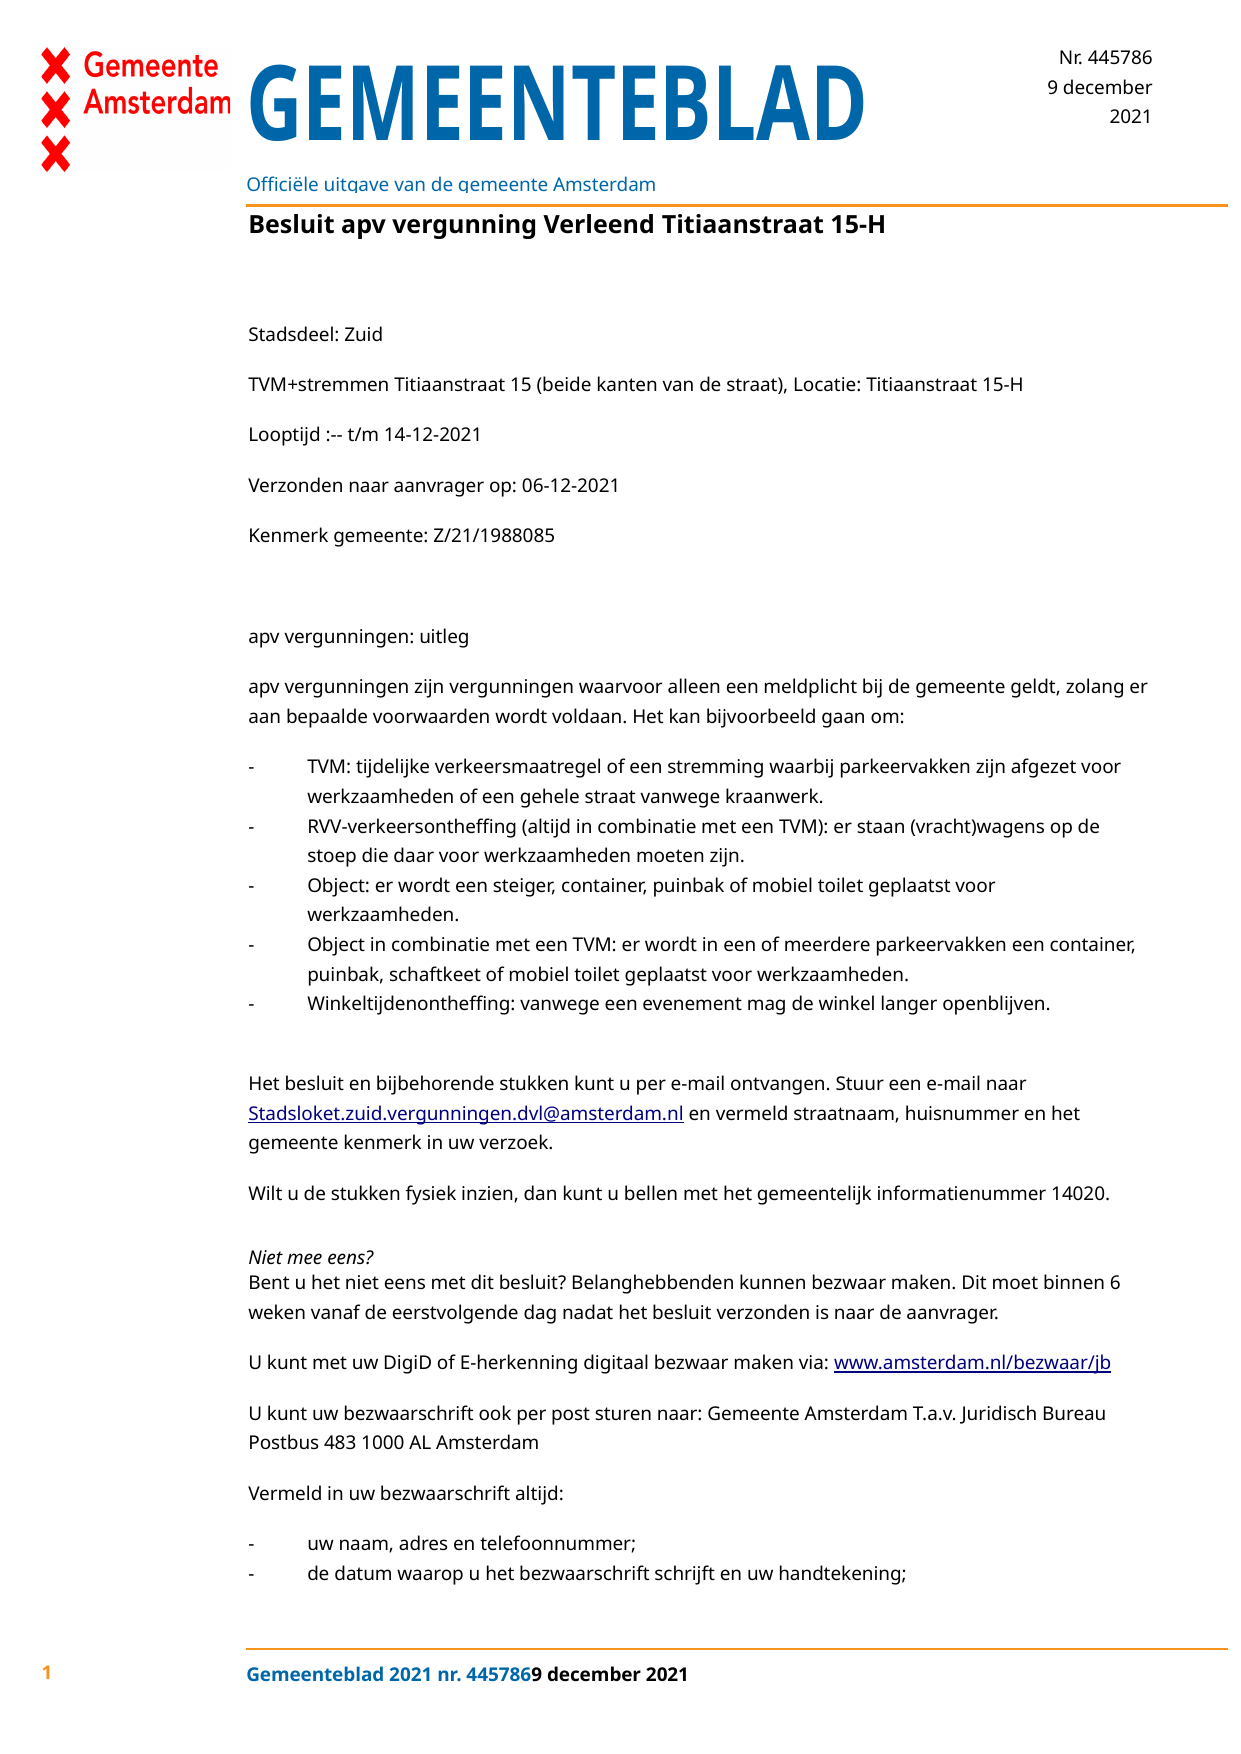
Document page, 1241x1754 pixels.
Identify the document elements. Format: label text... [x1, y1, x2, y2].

text U kunt uw bezwaarschrift ook per post sturen naar: Gemeente Amsterdam T.a.v. Juridisch Bureau Postbus 483 1000 AL Amsterdam [248, 1400, 1152, 1455]
text Kenmerk gemeente: Z/21/1988085 [248, 522, 1152, 548]
list Object in combinatie met een TVM: er wordt in een of meerdere parkeervakken een container, puinbak, schaftkeet of mobiel toilet geplaatst voor werkzaamheden. [248, 931, 1152, 986]
list Winkeltijdenontheffing: vanwege een evenement mag de winkel langer openblijven. [248, 990, 1152, 1016]
text Het besluit en bijbehorende stukken kunt u per e-mail ontvangen. Stuur een e-mail naar Stadsloket.zuid.vergunningen.dvl@amsterdam.nl en vermeld straatnaam, huisnummer en het gemeente kenmerk in uw verzoek. [248, 1070, 1152, 1155]
text TVM+stremmen Titiaanstraat 15 (beide kanten van de straat), Locatie: Titiaanstraat 15-H [248, 371, 1152, 397]
list TVM: tijdelijke verkeersmaatregel of een stremming waarbij parkeervakken zijn afgezet voor werkzaamheden of een gehele straat vanwege kraanwerk. [248, 754, 1152, 809]
picture [41, 47, 231, 172]
list uw naam, adres en telefoonnummer; [248, 1530, 1152, 1556]
list RVV-verkeersontheffing (altijd in combinatie met een TVM): er staan (vracht)wagens op de stoep die daar voor werkzaamheden moeten zijn. [248, 813, 1152, 868]
text U kunt met uw DigiD of E-herkenning digitaal bezwaar maken via: www.amsterdam.nl/bezwaar/jb [248, 1349, 1152, 1375]
text Besluit apv vergunning Verleend Titiaanstraat 15-H [248, 207, 1152, 241]
text apv vergunningen: uitleg [248, 623, 1152, 649]
text apv vergunningen zijn vergunningen waarvoor alleen een meldplicht bij de gemeente geldt, zolang er aan bepaalde voorwaarden wordt voldaan. Het kan bijvoorbeeld gaan om: [248, 674, 1152, 729]
text Stadsdeel: Zuid [248, 321, 1152, 346]
list de datum waarop u het bezwaarschrift schrijft en uw handtekening; [248, 1560, 1152, 1586]
text Looptijd :-- t/m 14-12-2021 [248, 422, 1152, 447]
list Object: er wordt een steiger, container, puinbak of mobiel toilet geplaatst voor werkzaamheden. [248, 872, 1152, 927]
text Bent u het niet eens met dit besluit? Belanghebbenden kunnen bezwaar maken. Dit moet binnen 6 weken vanaf de eerstvolgende dag nadat het besluit verzonden is naar de aanvrager. [248, 1269, 1152, 1325]
text Vermeld in uw bezwaarschrift altijd: [248, 1480, 1152, 1506]
text Wilt u de stukken fysiek inzien, dan kunt u bellen met het gemeentelijk informatienummer 14020. [248, 1180, 1152, 1206]
text Niet mee eens? [248, 1244, 1152, 1269]
text Verzonden naar aanvrager op: 06-12-2021 [248, 472, 1152, 498]
